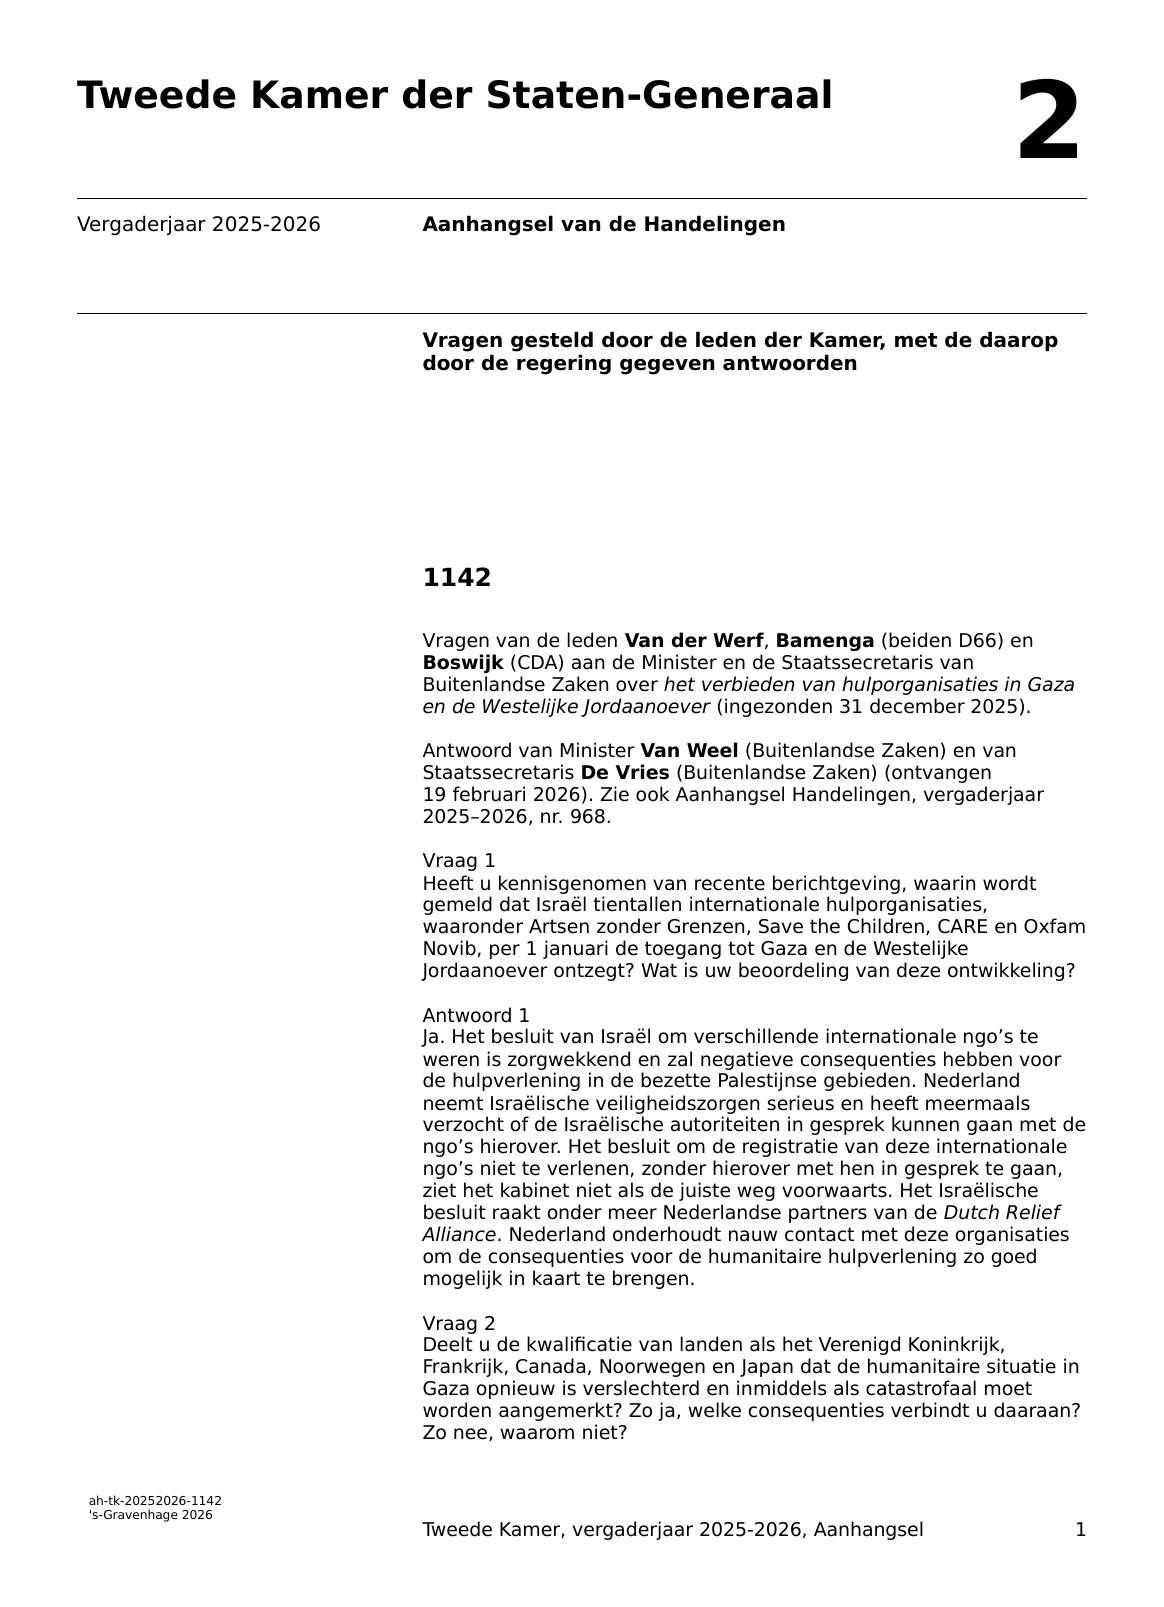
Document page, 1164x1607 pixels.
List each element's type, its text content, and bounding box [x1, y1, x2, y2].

text Vraag 1 [422, 850, 1087, 872]
table_cell [77, 314, 422, 375]
text Vragen van de leden Van der Werf, Bamenga (beiden D66) en Boswijk (CDA) aan de Minister en de Staatssecretaris van Buitenlandse Zaken over het verbieden van hulporganisaties in Gaza en de Westelijke Jordaanoever (ingezonden 31 december 2025). [422, 630, 1087, 718]
text ah-tk-20252026-1142 [88, 1494, 323, 1508]
table_cell Vergaderjaar 2025-2026 [77, 199, 422, 313]
text 1142 [422, 563, 1087, 592]
text Deelt u de kwalificatie van landen als het Verenigd Koninkrijk, Frankrijk, Canada, Noorwegen en Japan dat de humanitaire situatie in Gaza opnieuw is verslechterd en inmiddels als catastrofaal moet worden aangemerkt? Zo ja, welke consequenties verbindt u daaraan? Zo nee, waarom niet? [422, 1334, 1087, 1444]
table_cell Aanhangsel van de Handelingen [422, 199, 1087, 313]
table_header 2 [886, 59, 1087, 198]
text Heeft u kennisgenomen van recente berichtgeving, waarin wordt gemeld dat Israël tientallen internationale hulporganisaties, waaronder Artsen zonder Grenzen, Save the Children, CARE en Oxfam Novib, per 1 januari de toegang tot Gaza en de Westelijke Jordaanoever ontzegt? Wat is uw beoordeling van deze ontwikkeling? [422, 872, 1087, 982]
table_cell Vragen gesteld door de leden der Kamer, met de daarop door de regering gegeven antwoorden [422, 314, 1087, 375]
table_header Tweede Kamer der Staten-Generaal [77, 59, 886, 198]
text 's-Gravenhage 2026 [88, 1508, 323, 1522]
text Vraag 2 [422, 1312, 1087, 1334]
text Ja. Het besluit van Israël om verschillende internationale ngo’s te weren is zorgwekkend en zal negatieve consequenties hebben voor de hulpverlening in de bezette Palestijnse gebieden. Nederland neemt Israëlische veiligheidszorgen serieus en heeft meermaals verzocht of de Israëlische autoriteiten in gesprek kunnen gaan met de ngo’s hierover. Het besluit om de registratie van deze internationale ngo’s niet te verlenen, zonder hierover met hen in gesprek te gaan, ziet het kabinet niet als de juiste weg voorwaarts. Het Israëlische besluit raakt onder meer Nederlandse partners van de Dutch Relief Alliance. Nederland onderhoudt nauw contact met deze organisaties om de consequenties voor de humanitaire hulpverlening zo goed mogelijk in kaart te brengen. [422, 1026, 1087, 1290]
text Antwoord 1 [422, 1004, 1087, 1026]
text Antwoord van Minister Van Weel (Buitenlandse Zaken) en van Staatssecretaris De Vries (Buitenlandse Zaken) (ontvangen 19 februari 2026). Zie ook Aanhangsel Handelingen, vergaderjaar 2025–2026, nr. 968. [422, 740, 1087, 828]
